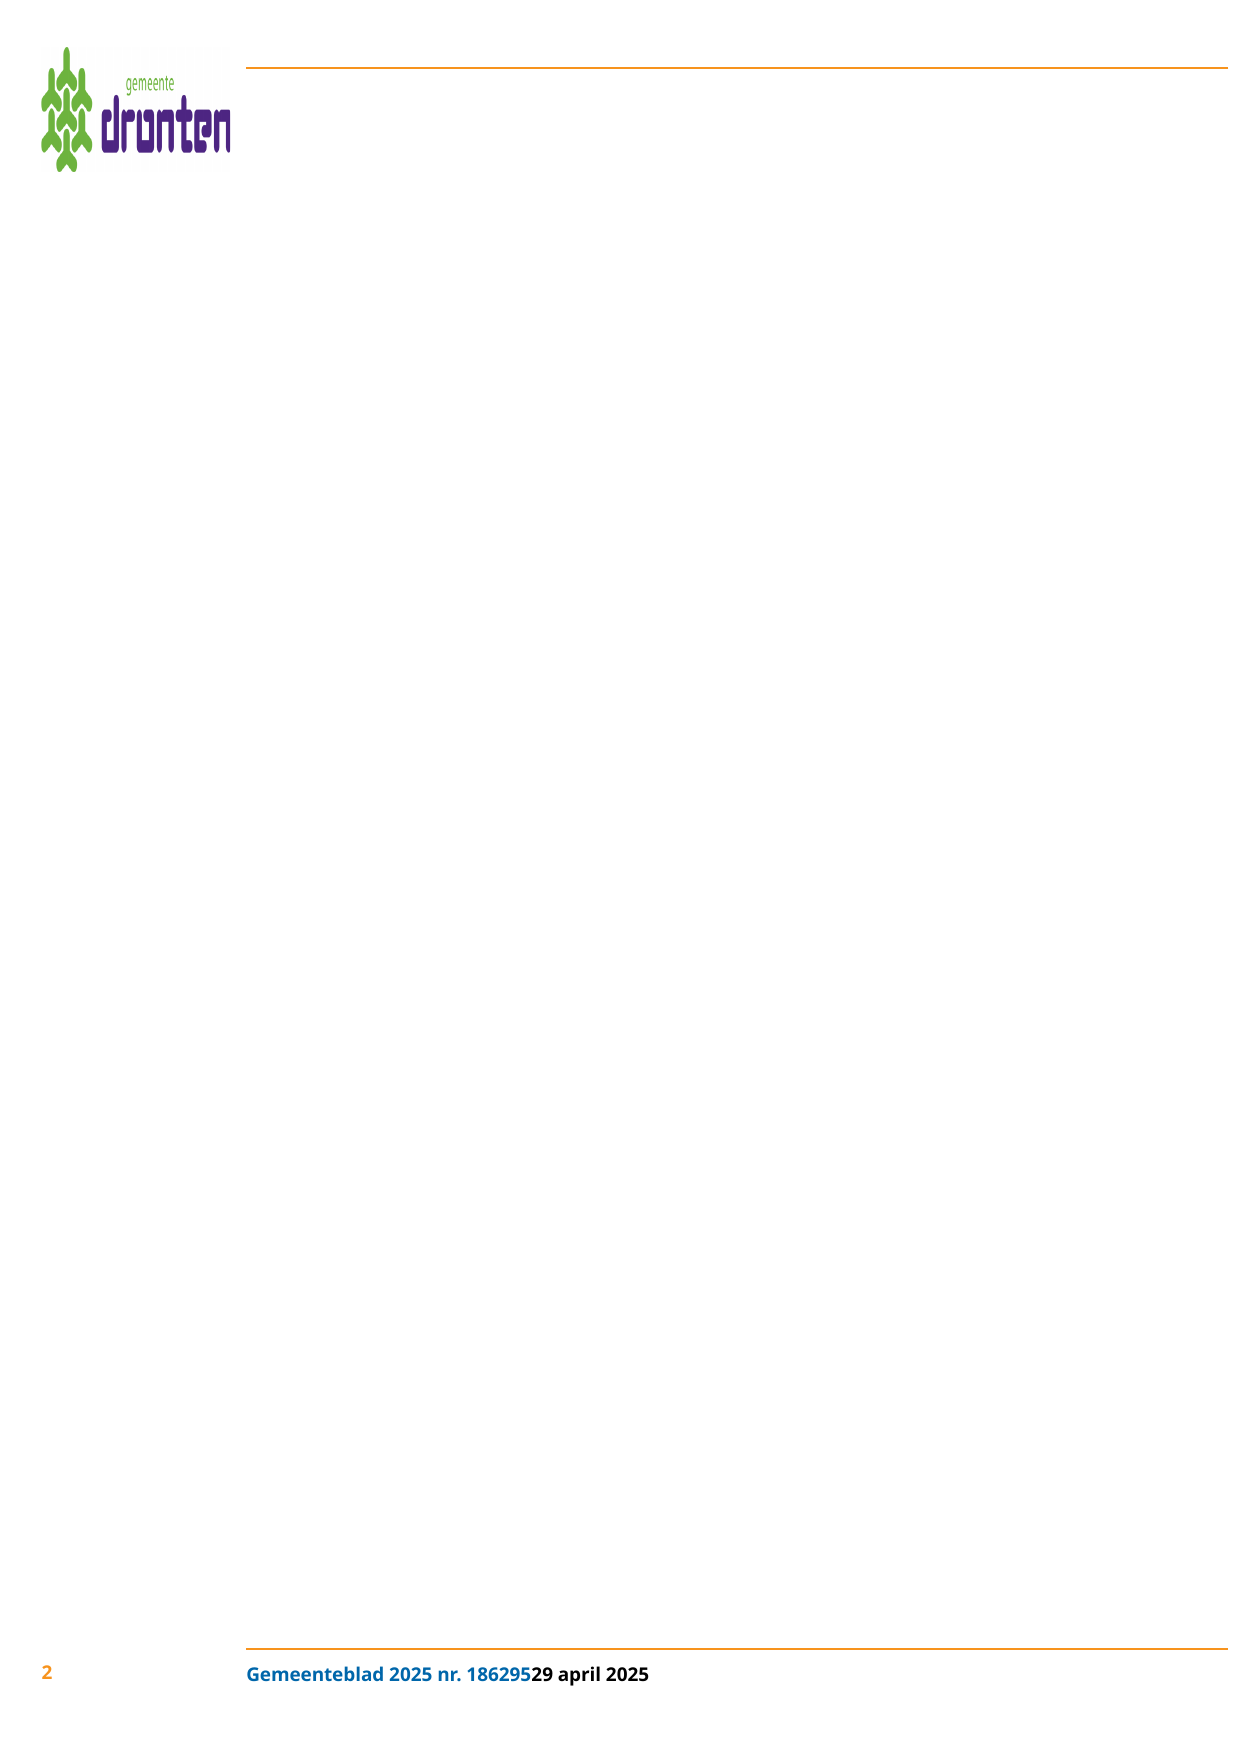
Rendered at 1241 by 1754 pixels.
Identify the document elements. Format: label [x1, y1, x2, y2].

picture [41, 47, 231, 172]
